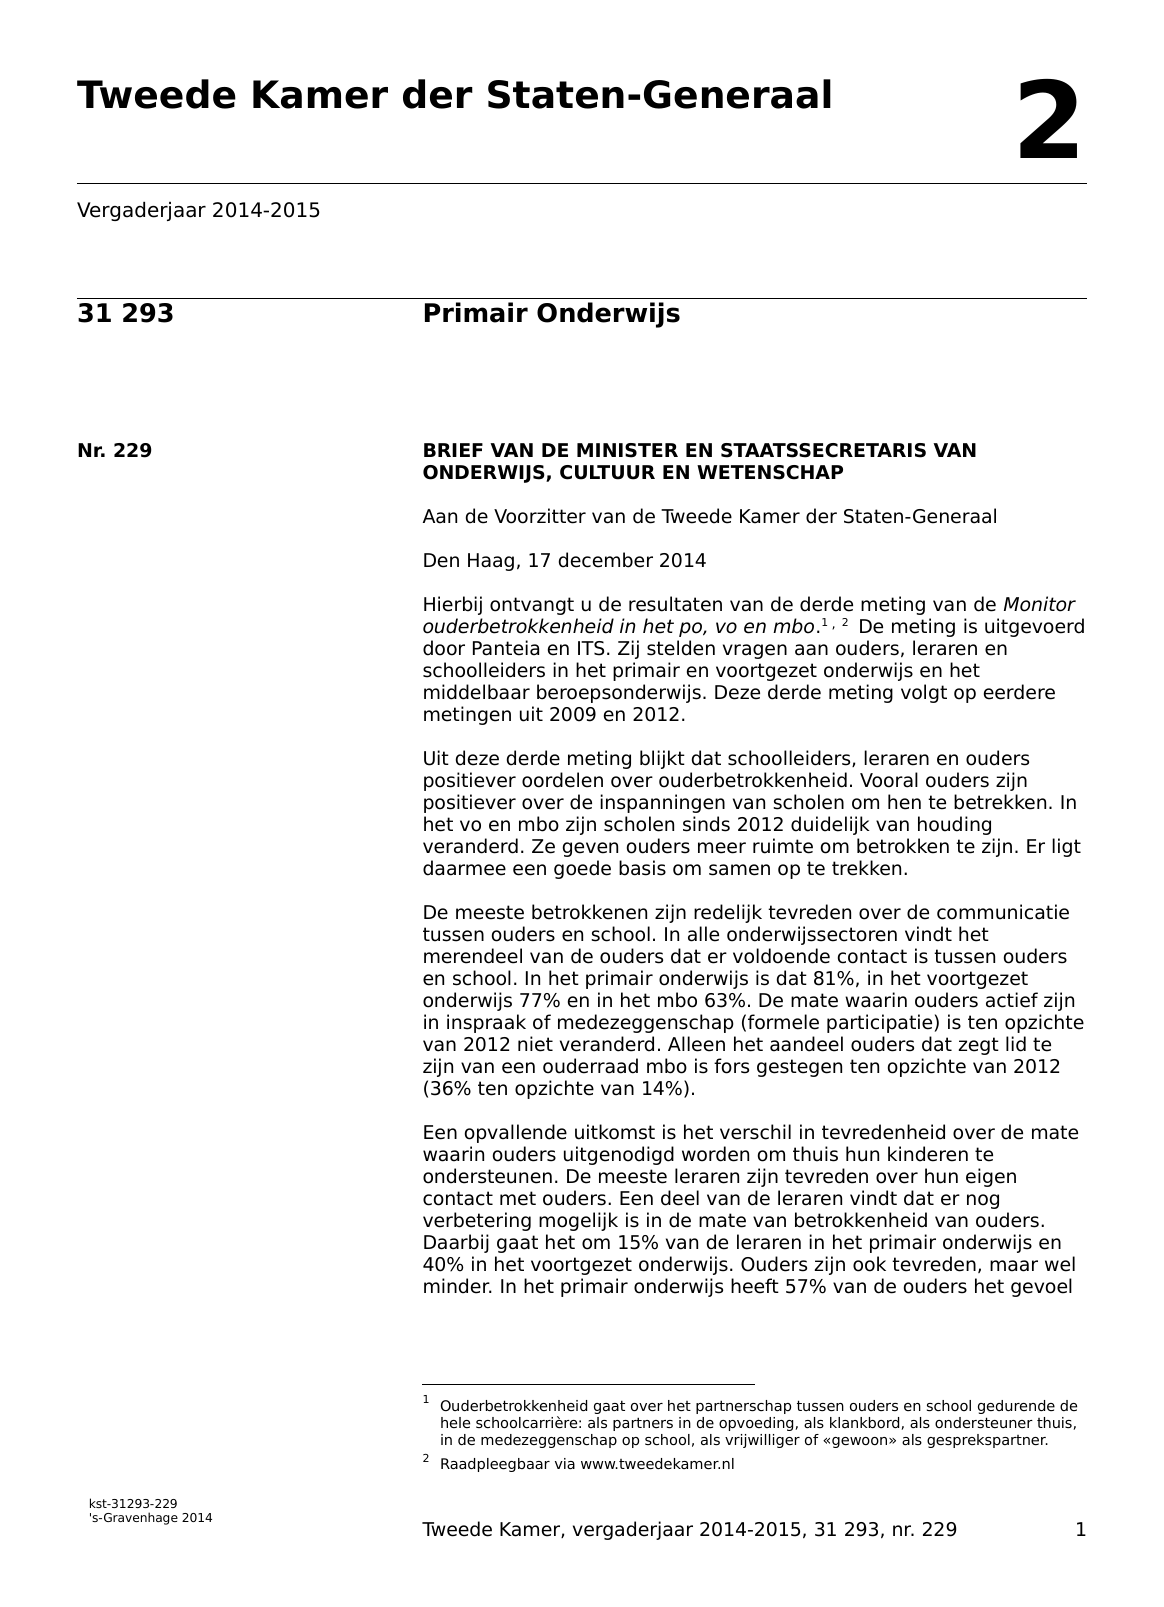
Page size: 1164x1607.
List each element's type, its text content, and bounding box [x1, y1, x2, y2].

text Hierbij ontvangt u de resultaten van de derde meting van de Monitor ouderbetrokkenheid in het po, vo en mbo., De meting is uitgevoerd door Panteia en ITS. Zij stelden vragen aan ouders, leraren en schoolleiders in het primair en voortgezet onderwijs en het middelbaar beroepsonderwijs. Deze derde meting volgt op eerdere metingen uit 2009 en 2012. [422, 594, 1087, 726]
text kst-31293-229 [88, 1497, 323, 1511]
text Den Haag, 17 december 2014 [422, 550, 1087, 572]
text Een opvallende uitkomst is het verschil in tevredenheid over de mate waarin ouders uitgenodigd worden om thuis hun kinderen te ondersteunen. De meeste leraren zijn tevreden over hun eigen contact met ouders. Een deel van de leraren vindt dat er nog verbetering mogelijk is in de mate van betrokkenheid van ouders. Daarbij gaat het om 15% van de leraren in het primair onderwijs en 40% in het voortgezet onderwijs. Ouders zijn ook tevreden, maar wel minder. In het primair onderwijs heeft 57% van de ouders het gevoel [422, 1122, 1087, 1298]
text Aan de Voorzitter van de Tweede Kamer der Staten-Generaal [422, 506, 1087, 528]
table_header 2 [886, 59, 1087, 183]
text Raadpleegbaar via www.tweedekamer.nl [422, 1452, 1087, 1474]
text 's-Gravenhage 2014 [88, 1511, 323, 1525]
table_header Tweede Kamer der Staten-Generaal [77, 59, 886, 183]
subtitle Nr. 229 BRIEF VAN DE MINISTER EN STAATSSECRETARIS VAN ONDERWIJS, CULTUUR EN WETENSCHAP [77, 440, 1087, 484]
text Uit deze derde meting blijkt dat schoolleiders, leraren en ouders positiever oordelen over ouderbetrokkenheid. Vooral ouders zijn positiever over de inspanningen van scholen om hen te betrekken. In het vo en mbo zijn scholen sinds 2012 duidelijk van houding veranderd. Ze geven ouders meer ruimte om betrokken te zijn. Er ligt daarmee een goede basis om samen op te trekken. [422, 748, 1087, 880]
table_cell Vergaderjaar 2014-2015 [77, 184, 1087, 298]
subtitle 31 293 Primair Onderwijs [77, 299, 1087, 329]
text Ouderbetrokkenheid gaat over het partnerschap tussen ouders en school gedurende de hele schoolcarrière: als partners in de opvoeding, als klankbord, als ondersteuner thuis, in de medezeggenschap op school, als vrijwilliger of «gewoon» als gesprekspartner. [422, 1393, 1087, 1449]
text De meeste betrokkenen zijn redelijk tevreden over de communicatie tussen ouders en school. In alle onderwijssectoren vindt het merendeel van de ouders dat er voldoende contact is tussen ouders en school. In het primair onderwijs is dat 81%, in het voortgezet onderwijs 77% en in het mbo 63%. De mate waarin ouders actief zijn in inspraak of medezeggenschap (formele participatie) is ten opzichte van 2012 niet veranderd. Alleen het aandeel ouders dat zegt lid te zijn van een ouderraad mbo is fors gestegen ten opzichte van 2012 (36% ten opzichte van 14%). [422, 902, 1087, 1100]
